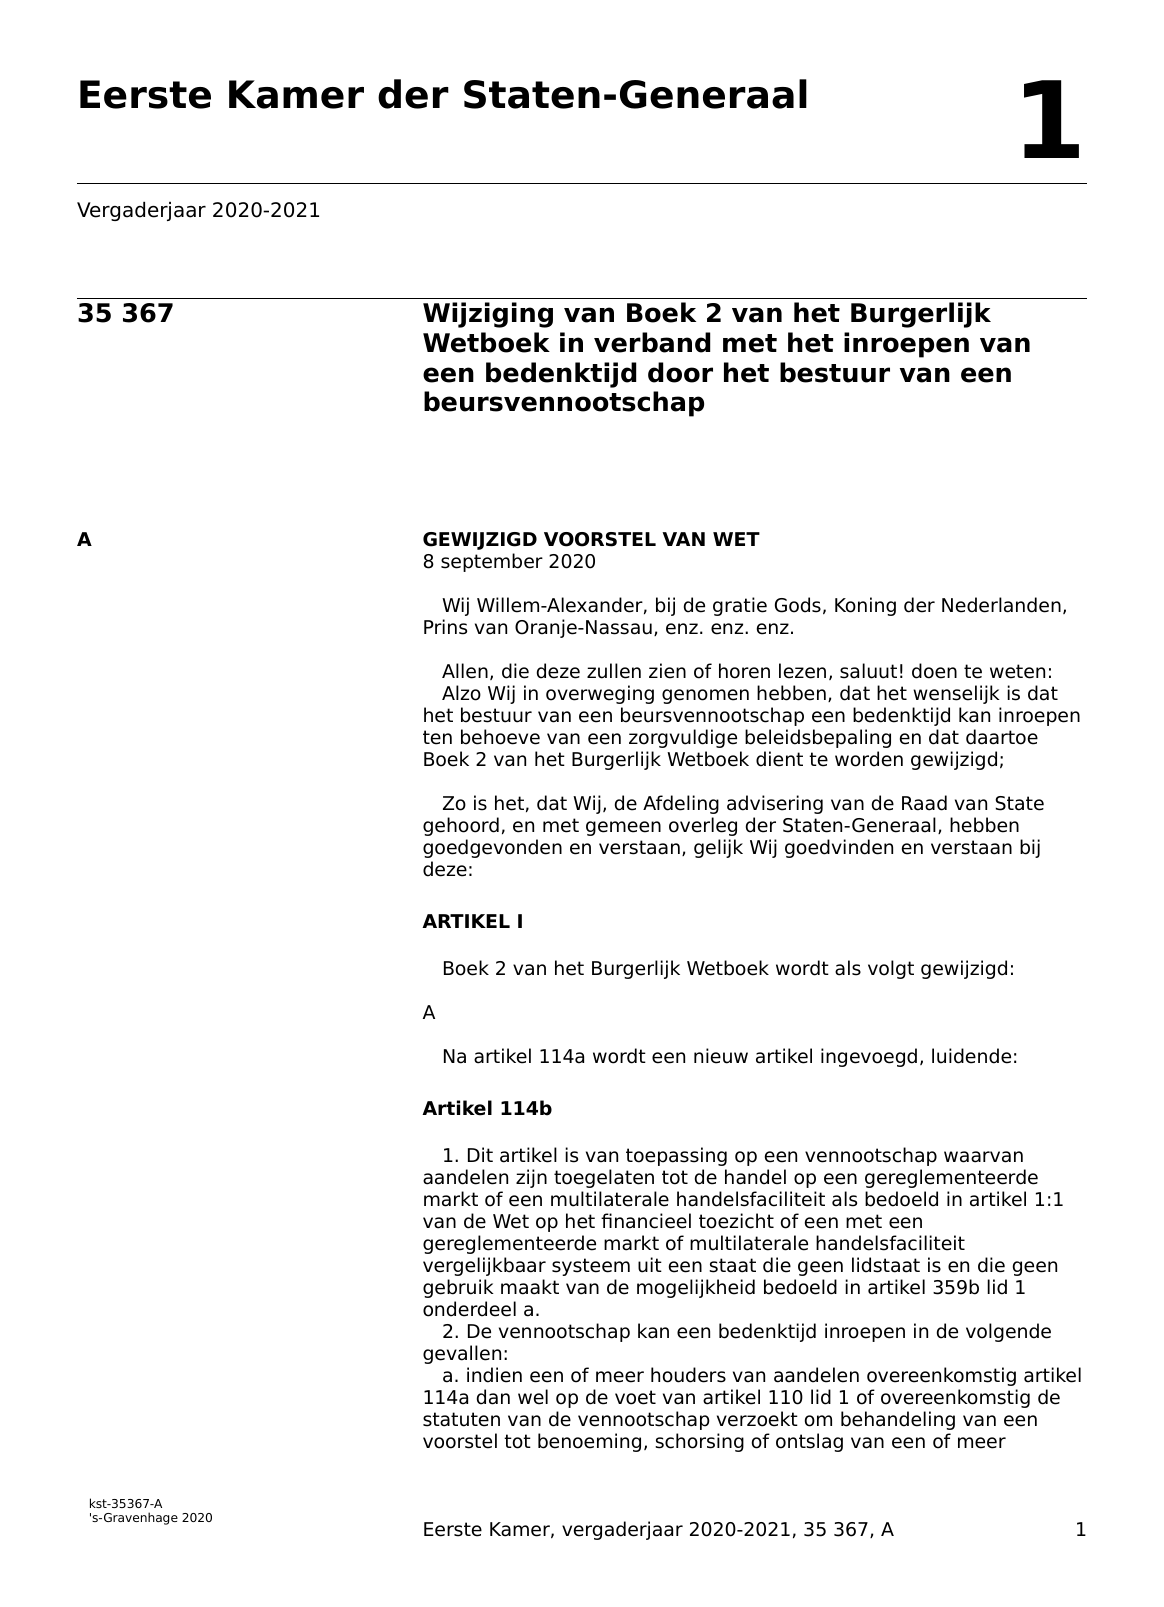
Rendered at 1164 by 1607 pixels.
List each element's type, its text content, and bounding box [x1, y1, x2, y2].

text 1. Dit artikel is van toepassing op een vennootschap waarvan aandelen zijn toegelaten tot de handel op een gereglementeerde markt of een multilaterale handelsfaciliteit als bedoeld in artikel 1:1 van de Wet op het financieel toezicht of een met een gereglementeerde markt of multilaterale handelsfaciliteit vergelijkbaar systeem uit een staat die geen lidstaat is en die geen gebruik maakt van de mogelijkheid bedoeld in artikel 359b lid 1 onderdeel a. [422, 1145, 1087, 1321]
table_header Eerste Kamer der Staten-Generaal [77, 59, 886, 183]
text Allen, die deze zullen zien of horen lezen, saluut! doen te weten: [422, 661, 1087, 683]
subtitle Artikel 114b [422, 1098, 1087, 1120]
text Boek 2 van het Burgerlijk Wetboek wordt als volgt gewijzigd: [422, 958, 1087, 980]
text a. indien een of meer houders van aandelen overeenkomstig artikel 114a dan wel op de voet van artikel 110 lid 1 of overeenkomstig de statuten van de vennootschap verzoekt om behandeling van een voorstel tot benoeming, schorsing of ontslag van een of meer [422, 1365, 1087, 1453]
text 2. De vennootschap kan een bedenktijd inroepen in de volgende gevallen: [422, 1321, 1087, 1365]
text 8 september 2020 [422, 551, 1087, 573]
table_cell Vergaderjaar 2020-2021 [77, 184, 1087, 298]
text A [422, 1002, 1087, 1024]
text Zo is het, dat Wij, de Afdeling advisering van de Raad van State gehoord, en met gemeen overleg der Staten-Generaal, hebben goedgevonden en verstaan, gelijk Wij goedvinden en verstaan bij deze: [422, 793, 1087, 881]
subtitle ARTIKEL I [422, 911, 1087, 933]
text kst-35367-A [88, 1497, 323, 1511]
subtitle A GEWIJZIGD VOORSTEL VAN WET [77, 529, 1087, 551]
subtitle 35 367 Wijziging van Boek 2 van het Burgerlijk Wetboek in verband met het inroepen van een bedenktijd door het bestuur van een beursvennootschap [77, 299, 1087, 418]
text Na artikel 114a wordt een nieuw artikel ingevoegd, luidende: [422, 1046, 1087, 1068]
table_header 1 [886, 59, 1087, 183]
text 's-Gravenhage 2020 [88, 1511, 323, 1525]
text Alzo Wij in overweging genomen hebben, dat het wenselijk is dat het bestuur van een beursvennootschap een bedenktijd kan inroepen ten behoeve van een zorgvuldige beleidsbepaling en dat daartoe Boek 2 van het Burgerlijk Wetboek dient te worden gewijzigd; [422, 683, 1087, 771]
text Wij Willem-Alexander, bij de gratie Gods, Koning der Nederlanden, Prins van Oranje-Nassau, enz. enz. enz. [422, 595, 1087, 639]
